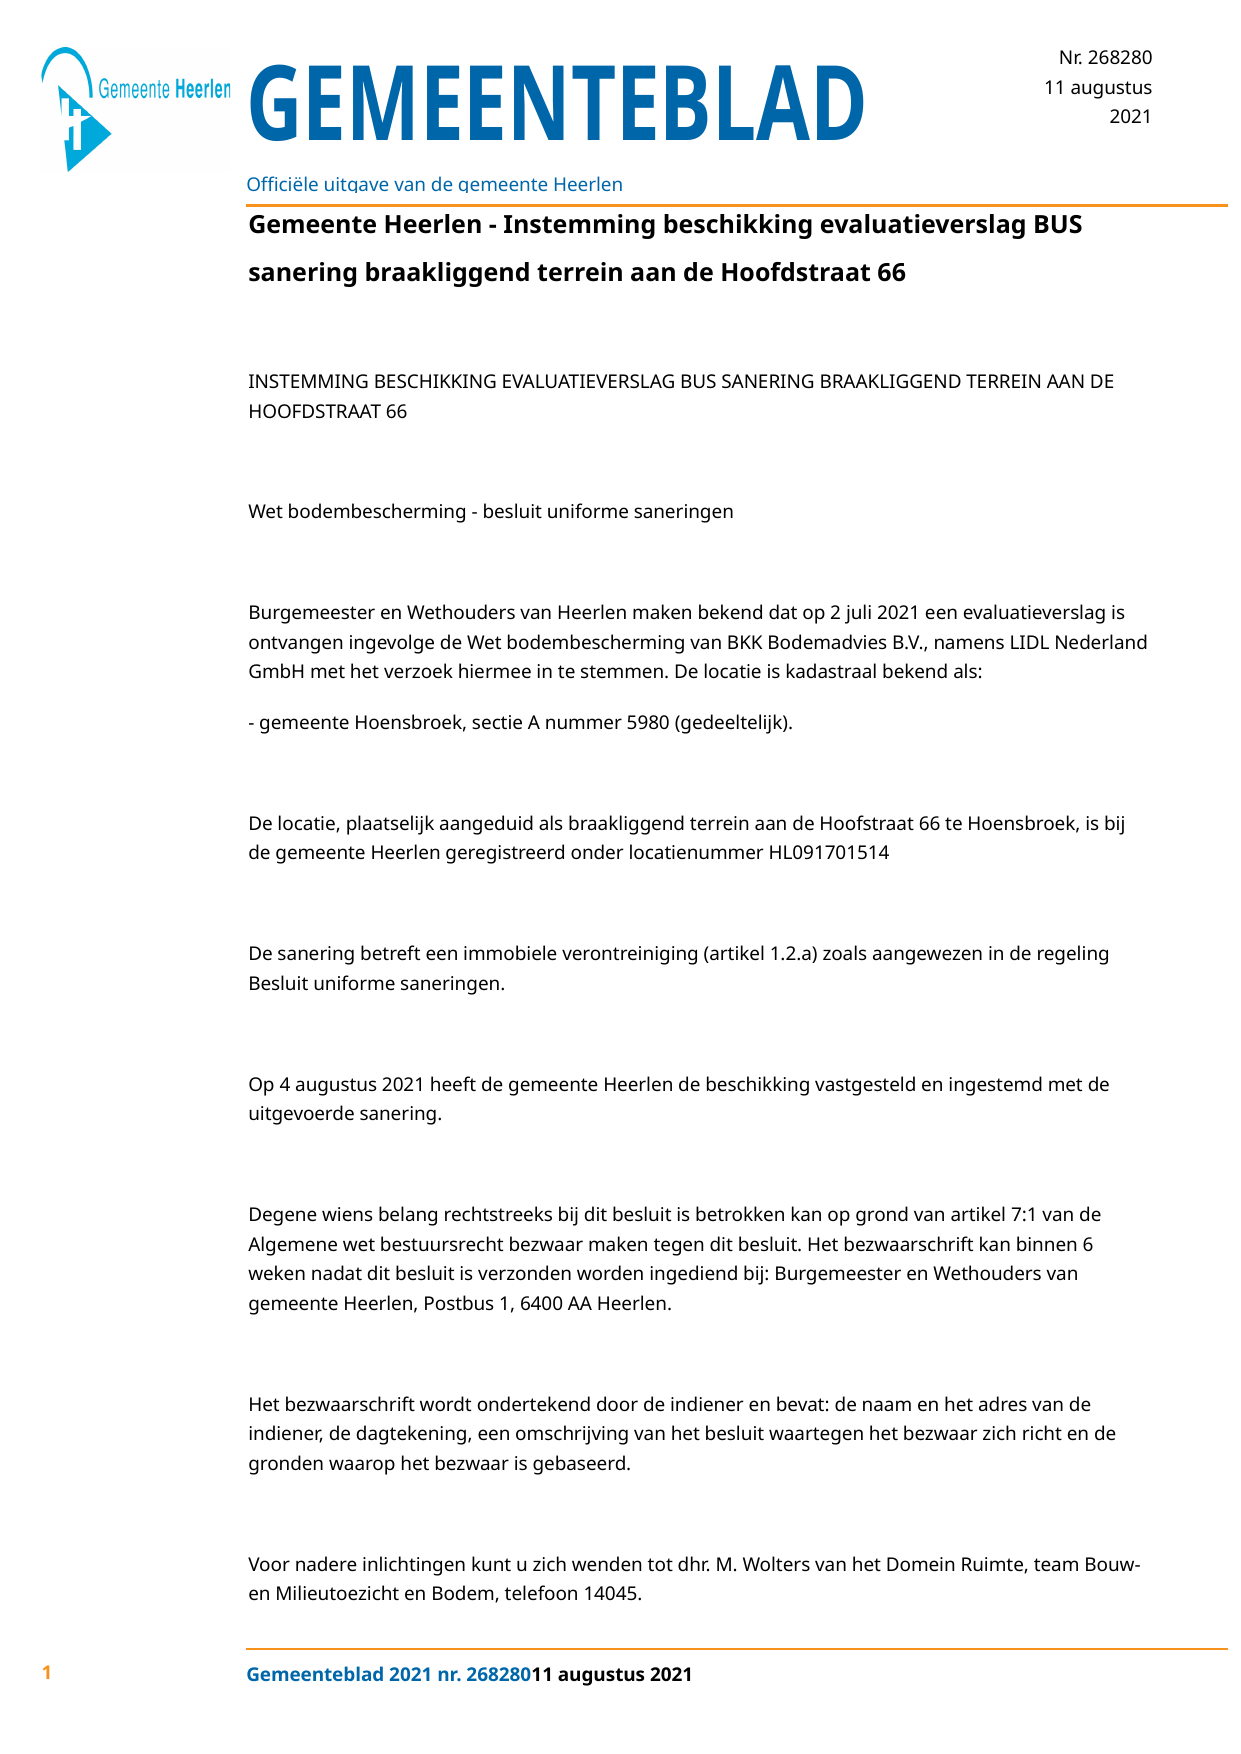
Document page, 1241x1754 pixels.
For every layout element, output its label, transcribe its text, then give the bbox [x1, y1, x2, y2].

text Burgemeester en Wethouders van Heerlen maken bekend dat op 2 juli 2021 een evaluatieverslag is ontvangen ingevolge de Wet bodembescherming van BKK Bodemadvies B.V., namens LIDL Nederland GmbH met het verzoek hiermee in te stemmen. De locatie is kadastraal bekend als: [248, 599, 1152, 684]
text Voor nadere inlichtingen kunt u zich wenden tot dhr. M. Wolters van het Domein Ruimte, team Bouw- en Milieutoezicht en Bodem, telefoon 14045. [248, 1551, 1152, 1606]
text De locatie, plaatselijk aangeduid als braakliggend terrein aan de Hoofstraat 66 te Hoensbroek, is bij de gemeente Heerlen geregistreerd onder locatienummer HL091701514 [248, 810, 1152, 865]
text Degene wiens belang rechtstreeks bij dit besluit is betrokken kan op grond van artikel 7:1 van de Algemene wet bestuursrecht bezwaar maken tegen dit besluit. Het bezwaarschrift kan binnen 6 weken nadat dit besluit is verzonden worden ingediend bij: Burgemeester en Wethouders van gemeente Heerlen, Postbus 1, 6400 AA Heerlen. [248, 1201, 1152, 1316]
text Het bezwaarschrift wordt ondertekend door de indiener en bevat: de naam en het adres van de indiener, de dagtekening, een omschrijving van het besluit waartegen het bezwaar zich richt en de gronden waarop het bezwaar is gebaseerd. [248, 1391, 1152, 1476]
text - gemeente Hoensbroek, sectie A nummer 5980 (gedeeltelijk). [248, 709, 1152, 735]
text Wet bodembescherming - besluit uniforme saneringen [248, 499, 1152, 524]
picture [41, 47, 59, 70]
text Op 4 augustus 2021 heeft de gemeente Heerlen de beschikking vastgesteld en ingestemd met de uitgevoerde sanering. [248, 1071, 1152, 1126]
picture [41, 47, 231, 172]
text Gemeente Heerlen - Instemming beschikking evaluatieverslag BUS sanering braakliggend terrein aan de Hoofdstraat 66 [248, 207, 1152, 288]
text INSTEMMING BESCHIKKING EVALUATIEVERSLAG BUS SANERING BRAAKLIGGEND TERREIN AAN DE HOOFDSTRAAT 66 [248, 368, 1152, 424]
text De sanering betreft een immobiele verontreiniging (artikel 1.2.a) zoals aangewezen in de regeling Besluit uniforme saneringen. [248, 940, 1152, 996]
